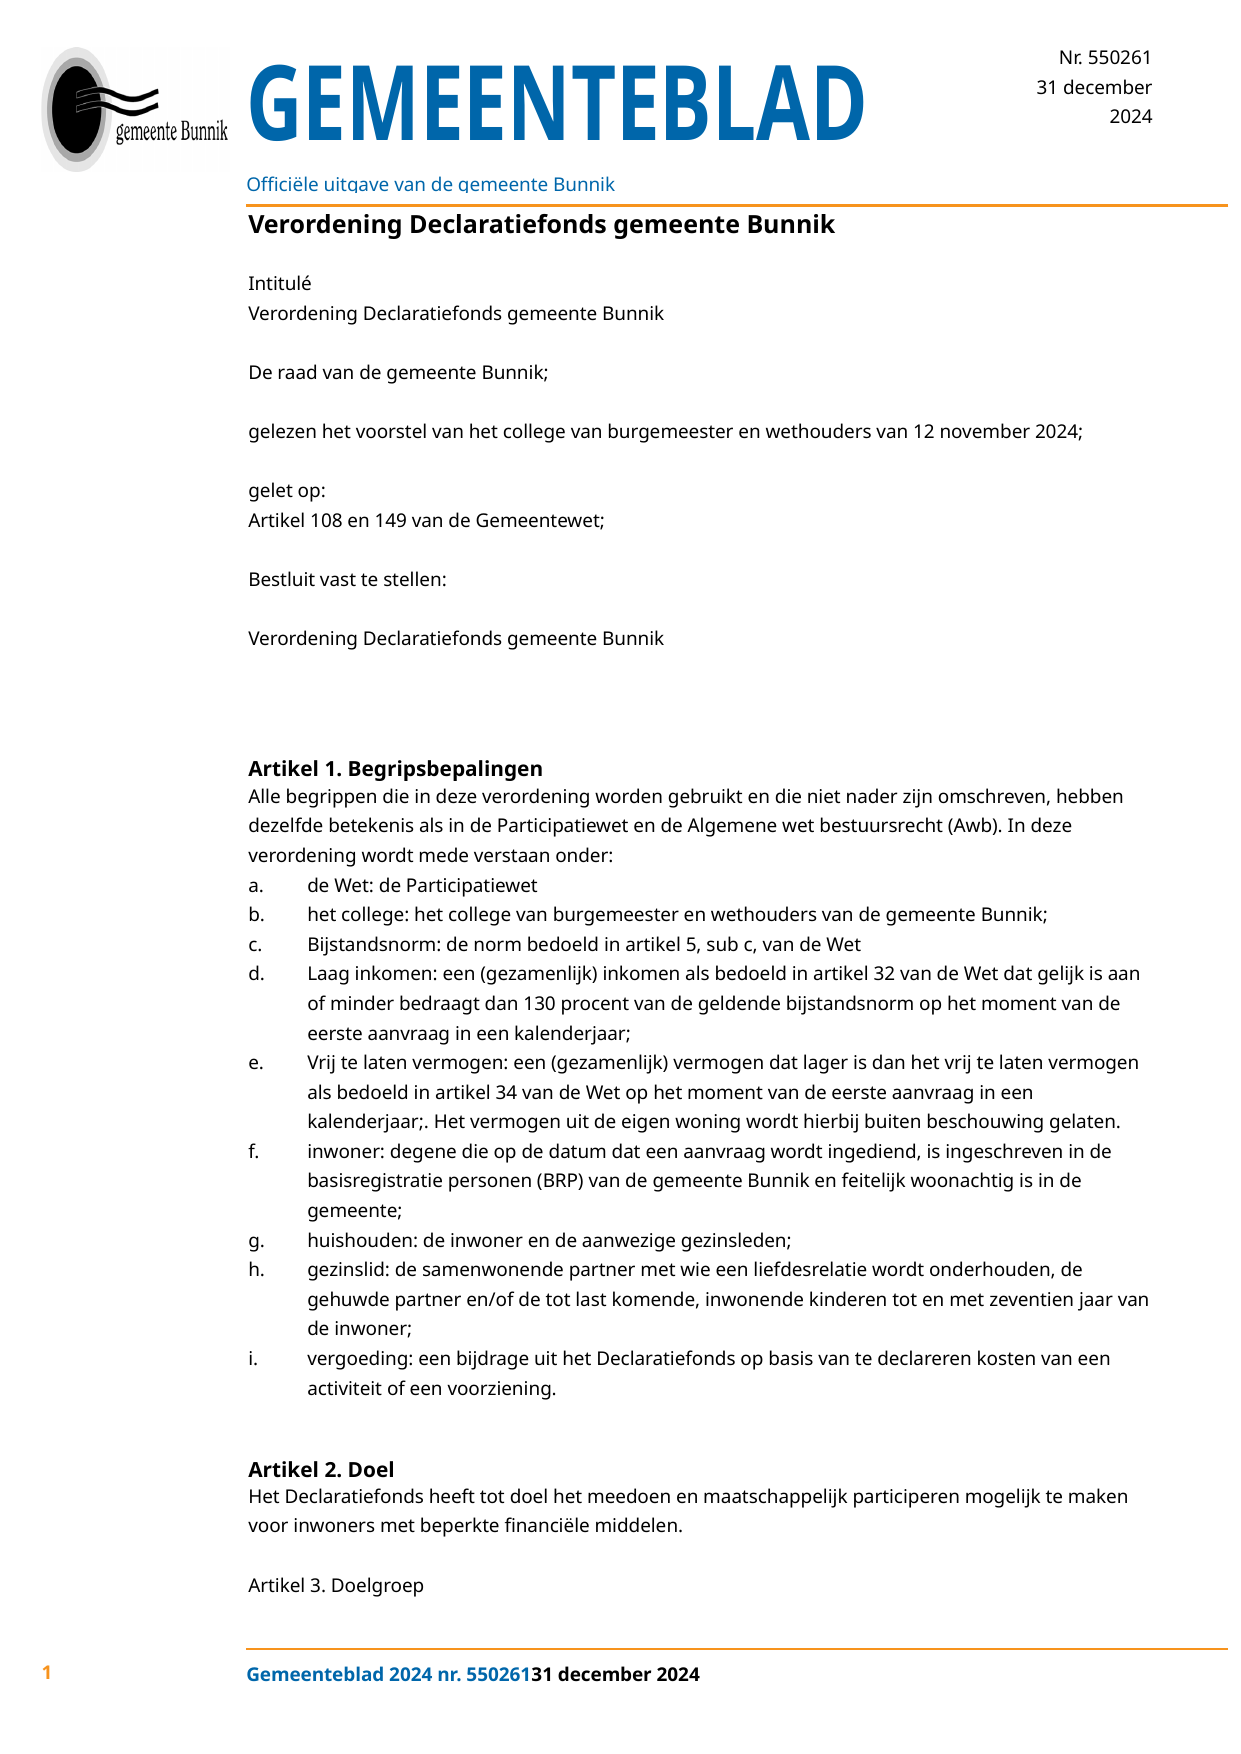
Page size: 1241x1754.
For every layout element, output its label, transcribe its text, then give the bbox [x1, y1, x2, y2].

list inwoner: degene die op de datum dat een aanvraag wordt ingediend, is ingeschreven in de basisregistratie personen (BRP) van de gemeente Bunnik en feitelijk woonachtig is in de gemeente; [248, 1138, 1152, 1223]
text Verordening Declaratiefonds gemeente Bunnik [248, 625, 1152, 651]
text gelezen het voorstel van het college van burgemeester en wethouders van 12 november 2024; [248, 418, 1152, 444]
text Artikel 2. Doel [248, 1455, 1152, 1483]
list vergoeding: een bijdrage uit het Declaratiefonds op basis van te declareren kosten van een activiteit of een voorziening. [248, 1345, 1152, 1400]
text Intitulé [248, 270, 1152, 296]
text Het Declaratiefonds heeft tot doel het meedoen en maatschappelijk participeren mogelijk te maken voor inwoners met beperkte financiële middelen. [248, 1483, 1152, 1538]
text Alle begrippen die in deze verordening worden gebruikt en die niet nader zijn omschreven, hebben dezelfde betekenis als in de Participatiewet en de Algemene wet bestuursrecht (Awb). In deze verordening wordt mede verstaan onder: [248, 783, 1152, 868]
text Bestluit vast te stellen: [248, 566, 1152, 592]
picture [41, 47, 231, 172]
text Verordening Declaratiefonds gemeente Bunnik [248, 207, 1152, 241]
text Artikel 3. Doelgroep [248, 1572, 1152, 1598]
list Laag inkomen: een (gezamenlijk) inkomen als bedoeld in artikel 32 van de Wet dat gelijk is aan of minder bedraagt dan 130 procent van de geldende bijstandsnorm op het moment van de eerste aanvraag in een kalenderjaar; [248, 961, 1152, 1045]
list de Wet: de Participatiewet [248, 872, 1152, 897]
text Artikel 108 en 149 van de Gemeentewet; [248, 507, 1152, 533]
list het college: het college van burgemeester en wethouders van de gemeente Bunnik; [248, 901, 1152, 927]
text Artikel 1. Begripsbepalingen [248, 754, 1152, 783]
text Verordening Declaratiefonds gemeente Bunnik [248, 300, 1152, 326]
list gezinslid: de samenwonende partner met wie een liefdesrelatie wordt onderhouden, de gehuwde partner en/of de tot last komende, inwonende kinderen tot en met zeventien jaar van de inwoner; [248, 1256, 1152, 1341]
list Bijstandsnorm: de norm bedoeld in artikel 5, sub c, van de Wet [248, 931, 1152, 957]
text gelet op: [248, 477, 1152, 503]
list Vrij te laten vermogen: een (gezamenlijk) vermogen dat lager is dan het vrij te laten vermogen als bedoeld in artikel 34 van de Wet op het moment van de eerste aanvraag in een kalenderjaar;. Het vermogen uit de eigen woning wordt hierbij buiten beschouwing gelaten. [248, 1049, 1152, 1134]
text De raad van de gemeente Bunnik; [248, 359, 1152, 385]
list huishouden: de inwoner en de aanwezige gezinsleden; [248, 1227, 1152, 1252]
